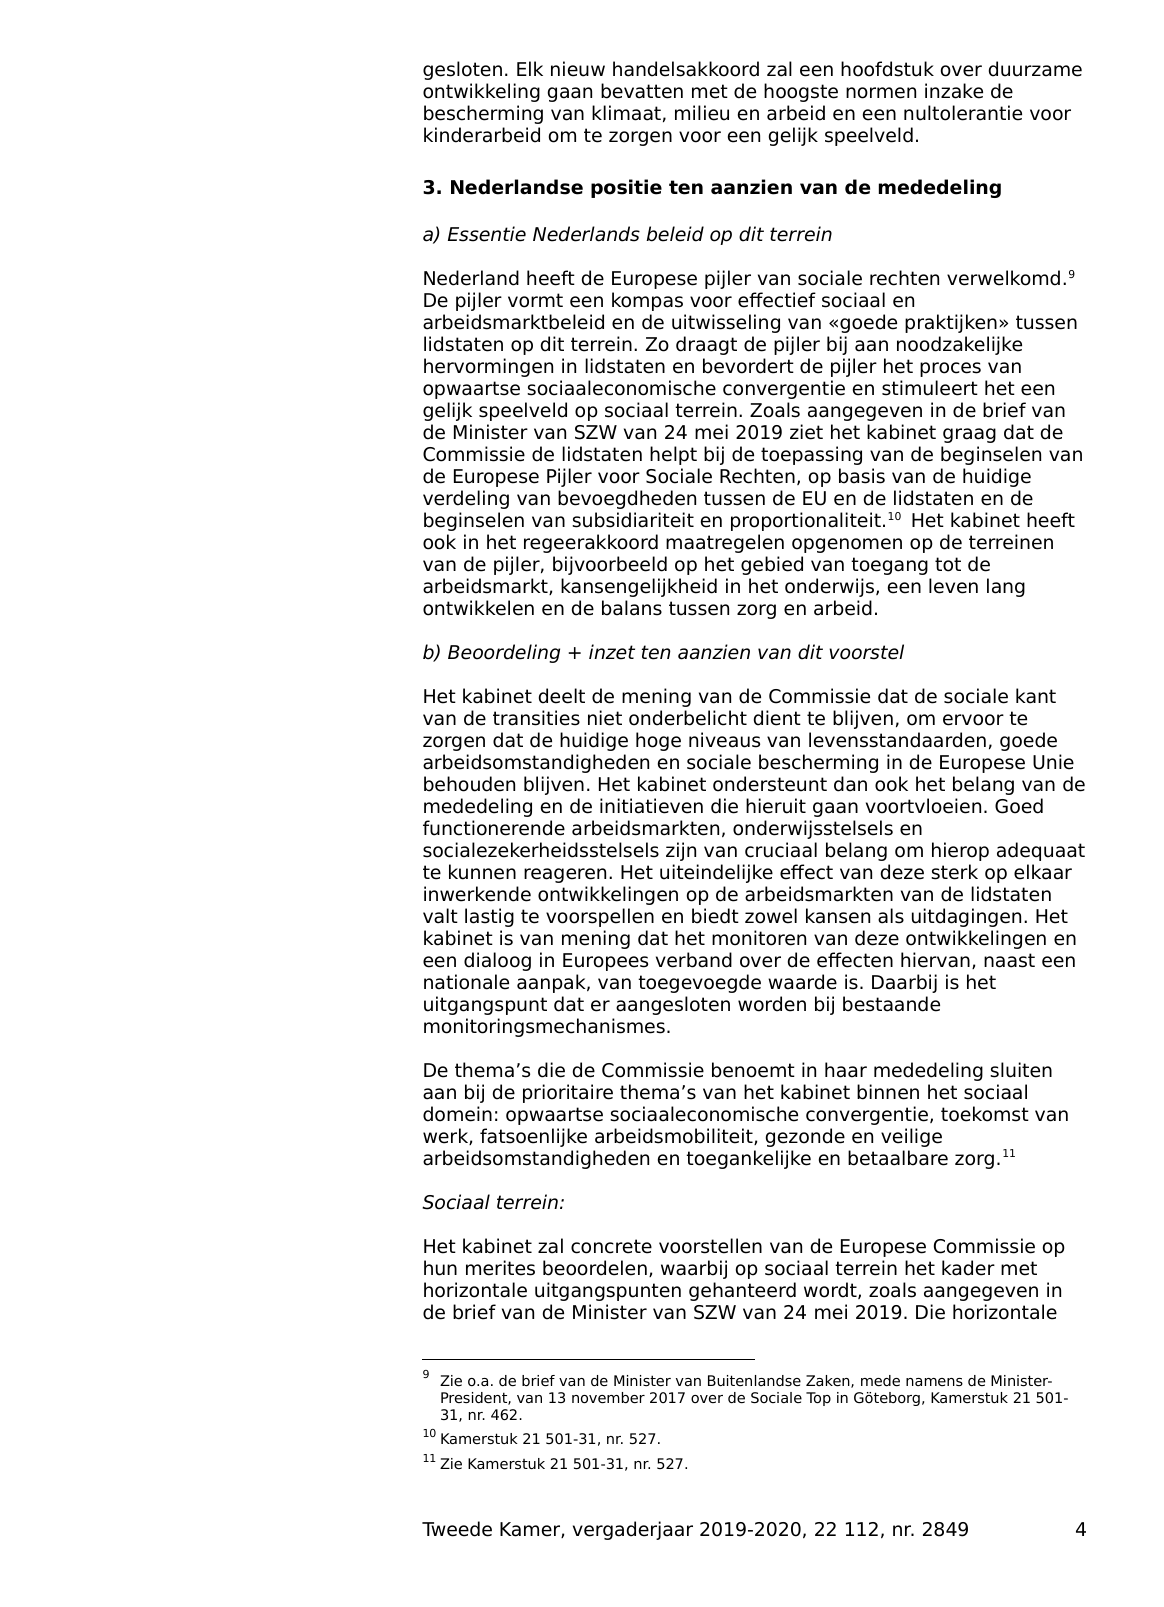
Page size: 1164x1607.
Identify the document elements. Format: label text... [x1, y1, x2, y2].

text Nederland heeft de Europese pijler van sociale rechten verwelkomd. De pijler vormt een kompas voor effectief sociaal en arbeidsmarktbeleid en de uitwisseling van «goede praktijken» tussen lidstaten op dit terrein. Zo draagt de pijler bij aan noodzakelijke hervormingen in lidstaten en bevordert de pijler het proces van opwaartse sociaaleconomische convergentie en stimuleert het een gelijk speelveld op sociaal terrein. Zoals aangegeven in de brief van de Minister van SZW van 24 mei 2019 ziet het kabinet graag dat de Commissie de lidstaten helpt bij de toepassing van de beginselen van de Europese Pijler voor Sociale Rechten, op basis van de huidige verdeling van bevoegdheden tussen de EU en de lidstaten en de beginselen van subsidiariteit en proportionaliteit. Het kabinet heeft ook in het regeerakkoord maatregelen opgenomen op de terreinen van de pijler, bijvoorbeeld op het gebied van toegang tot de arbeidsmarkt, kansengelijkheid in het onderwijs, een leven lang ontwikkelen en de balans tussen zorg en arbeid. [422, 268, 1087, 620]
subtitle a) Essentie Nederlands beleid op dit terrein [422, 224, 1087, 246]
text De thema’s die de Commissie benoemt in haar mededeling sluiten aan bij de prioritaire thema’s van het kabinet binnen het sociaal domein: opwaartse sociaaleconomische convergentie, toekomst van werk, fatsoenlijke arbeidsmobiliteit, gezonde en veilige arbeidsomstandigheden en toegankelijke en betaalbare zorg. [422, 1060, 1087, 1170]
text Het kabinet zal concrete voorstellen van de Europese Commissie op hun merites beoordelen, waarbij op sociaal terrein het kader met horizontale uitgangspunten gehanteerd wordt, zoals aangegeven in de brief van de Minister van SZW van 24 mei 2019. Die horizontale [422, 1236, 1087, 1324]
subtitle 3. Nederlandse positie ten aanzien van de mededeling [422, 177, 1087, 199]
subtitle b) Beoordeling + inzet ten aanzien van dit voorstel [422, 642, 1087, 664]
text gesloten. Elk nieuw handelsakkoord zal een hoofdstuk over duurzame ontwikkeling gaan bevatten met de hoogste normen inzake de bescherming van klimaat, milieu en arbeid en een nultolerantie voor kinderarbeid om te zorgen voor een gelijk speelveld. [422, 59, 1087, 147]
text Kamerstuk 21 501-31, nr. 527. [422, 1427, 1087, 1449]
text Zie Kamerstuk 21 501-31, nr. 527. [422, 1452, 1087, 1474]
subtitle Sociaal terrein: [422, 1192, 1087, 1214]
text Het kabinet deelt de mening van de Commissie dat de sociale kant van de transities niet onderbelicht dient te blijven, om ervoor te zorgen dat de huidige hoge niveaus van levensstandaarden, goede arbeidsomstandigheden en sociale bescherming in de Europese Unie behouden blijven. Het kabinet ondersteunt dan ook het belang van de mededeling en de initiatieven die hieruit gaan voortvloeien. Goed functionerende arbeidsmarkten, onderwijsstelsels en socialezekerheidsstelsels zijn van cruciaal belang om hierop adequaat te kunnen reageren. Het uiteindelijke effect van deze sterk op elkaar inwerkende ontwikkelingen op de arbeidsmarkten van de lidstaten valt lastig te voorspellen en biedt zowel kansen als uitdagingen. Het kabinet is van mening dat het monitoren van deze ontwikkelingen en een dialoog in Europees verband over de effecten hiervan, naast een nationale aanpak, van toegevoegde waarde is. Daarbij is het uitgangspunt dat er aangesloten worden bij bestaande monitoringsmechanismes. [422, 686, 1087, 1038]
text Zie o.a. de brief van de Minister van Buitenlandse Zaken, mede namens de Minister-President, van 13 november 2017 over de Sociale Top in Göteborg, Kamerstuk 21 501-31, nr. 462. [422, 1368, 1087, 1424]
